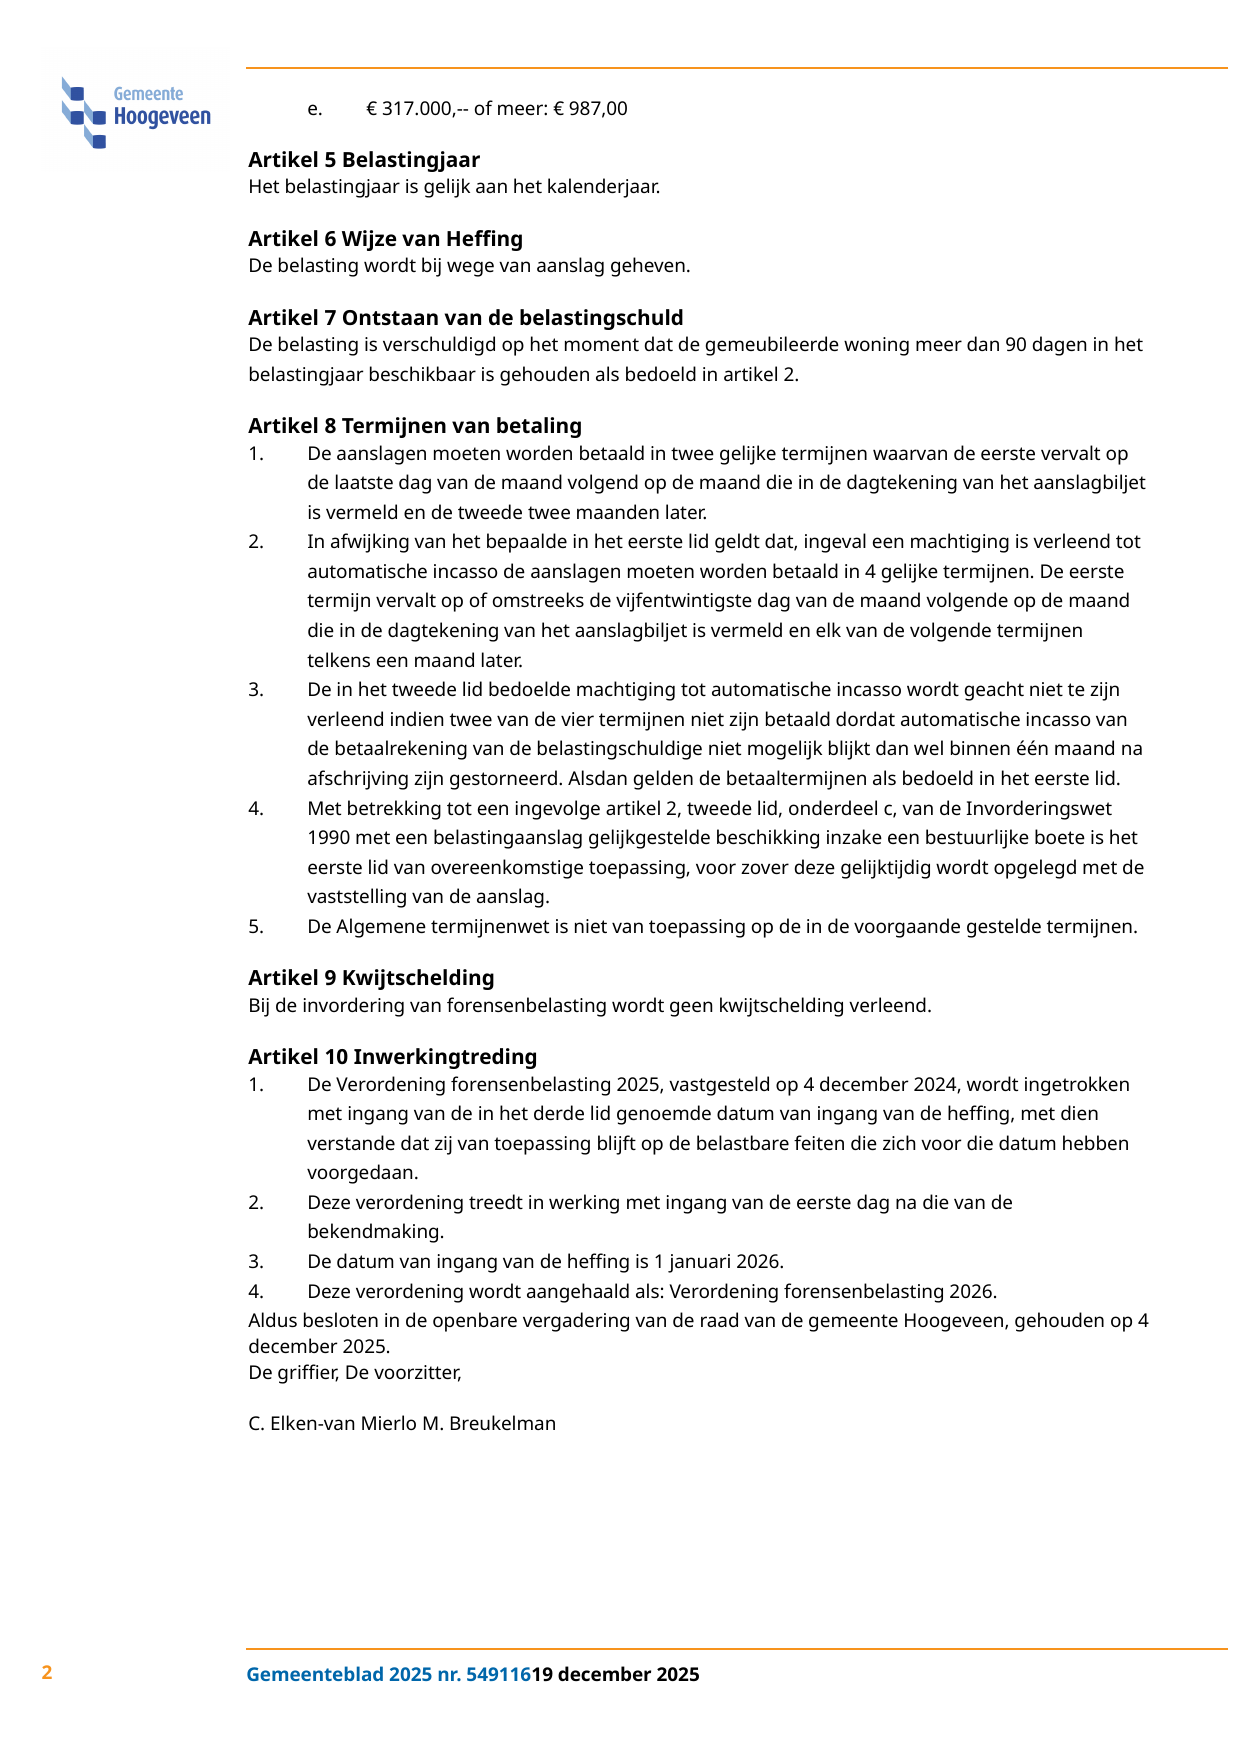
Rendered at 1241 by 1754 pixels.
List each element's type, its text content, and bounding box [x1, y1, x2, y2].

text Het belastingjaar is gelijk aan het kalenderjaar. [248, 174, 1152, 199]
text Artikel 6 Wijze van Heffing [248, 224, 1152, 252]
list De Verordening forensenbelasting 2025, vastgesteld op 4 december 2024, wordt ingetrokken met ingang van de in het derde lid genoemde datum van ingang van de heffing, met dien verstande dat zij van toepassing blijft op de belastbare feiten die zich voor die datum hebben voorgedaan. [248, 1071, 1152, 1185]
list Deze verordening treedt in werking met ingang van de eerste dag na die van de bekendmaking. [248, 1189, 1152, 1244]
text De belasting wordt bij wege van aanslag geheven. [248, 252, 1152, 278]
list De Algemene termijnenwet is niet van toepassing op de in de voorgaande gestelde termijnen. [248, 913, 1152, 939]
text Artikel 7 Ontstaan van de belastingschuld [248, 303, 1152, 331]
text Artikel 10 Inwerkingtreding [248, 1042, 1152, 1071]
list In afwijking van het bepaalde in het eerste lid geldt dat, ingeval een machtiging is verleend tot automatische incasso de aanslagen moeten worden betaald in 4 gelijke termijnen. De eerste termijn vervalt op of omstreeks de vijfentwintigste dag van de maand volgende op de maand die in de dagtekening van het aanslagbiljet is vermeld en elk van de volgende termijnen telkens een maand later. [248, 528, 1152, 673]
text Artikel 8 Termijnen van betaling [248, 411, 1152, 440]
text De griffier, De voorzitter, [248, 1359, 1152, 1385]
text Artikel 5 Belastingjaar [248, 145, 1152, 174]
list Met betrekking tot een ingevolge artikel 2, tweede lid, onderdeel c, van de Invorderingswet 1990 met een belastingaanslag gelijkgestelde beschikking inzake een bestuurlijke boete is het eerste lid van overeenkomstige toepassing, voor zover deze gelijktijdig wordt opgelegd met de vaststelling van de aanslag. [248, 795, 1152, 909]
text Bij de invordering van forensenbelasting wordt geen kwijtschelding verleend. [248, 992, 1152, 1018]
text Aldus besloten in de openbare vergadering van de raad van de gemeente Hoogeveen, gehouden op 4 december 2025. [248, 1307, 1152, 1359]
list De in het tweede lid bedoelde machtiging tot automatische incasso wordt geacht niet te zijn verleend indien twee van de vier termijnen niet zijn betaald dordat automatische incasso van de betaalrekening van de belastingschuldige niet mogelijk blijkt dan wel binnen één maand na afschrijving zijn gestorneerd. Alsdan gelden de betaaltermijnen als bedoeld in het eerste lid. [248, 676, 1152, 791]
text C. Elken-van Mierlo M. Breukelman [248, 1410, 1152, 1436]
list De aanslagen moeten worden betaald in twee gelijke termijnen waarvan de eerste vervalt op de laatste dag van de maand volgend op de maand die in de dagtekening van het aanslagbiljet is vermeld en de tweede twee maanden later. [248, 440, 1152, 525]
picture [41, 47, 231, 172]
text Artikel 9 Kwijtschelding [248, 963, 1152, 992]
list Deze verordening wordt aangehaald als: Verordening forensenbelasting 2026. [248, 1278, 1152, 1304]
list De datum van ingang van de heffing is 1 januari 2026. [248, 1248, 1152, 1274]
text De belasting is verschuldigd op het moment dat de gemeubileerde woning meer dan 90 dagen in het belastingjaar beschikbaar is gehouden als bedoeld in artikel 2. [248, 331, 1152, 387]
list € 317.000,-- of meer: € 987,00 [307, 95, 1152, 121]
